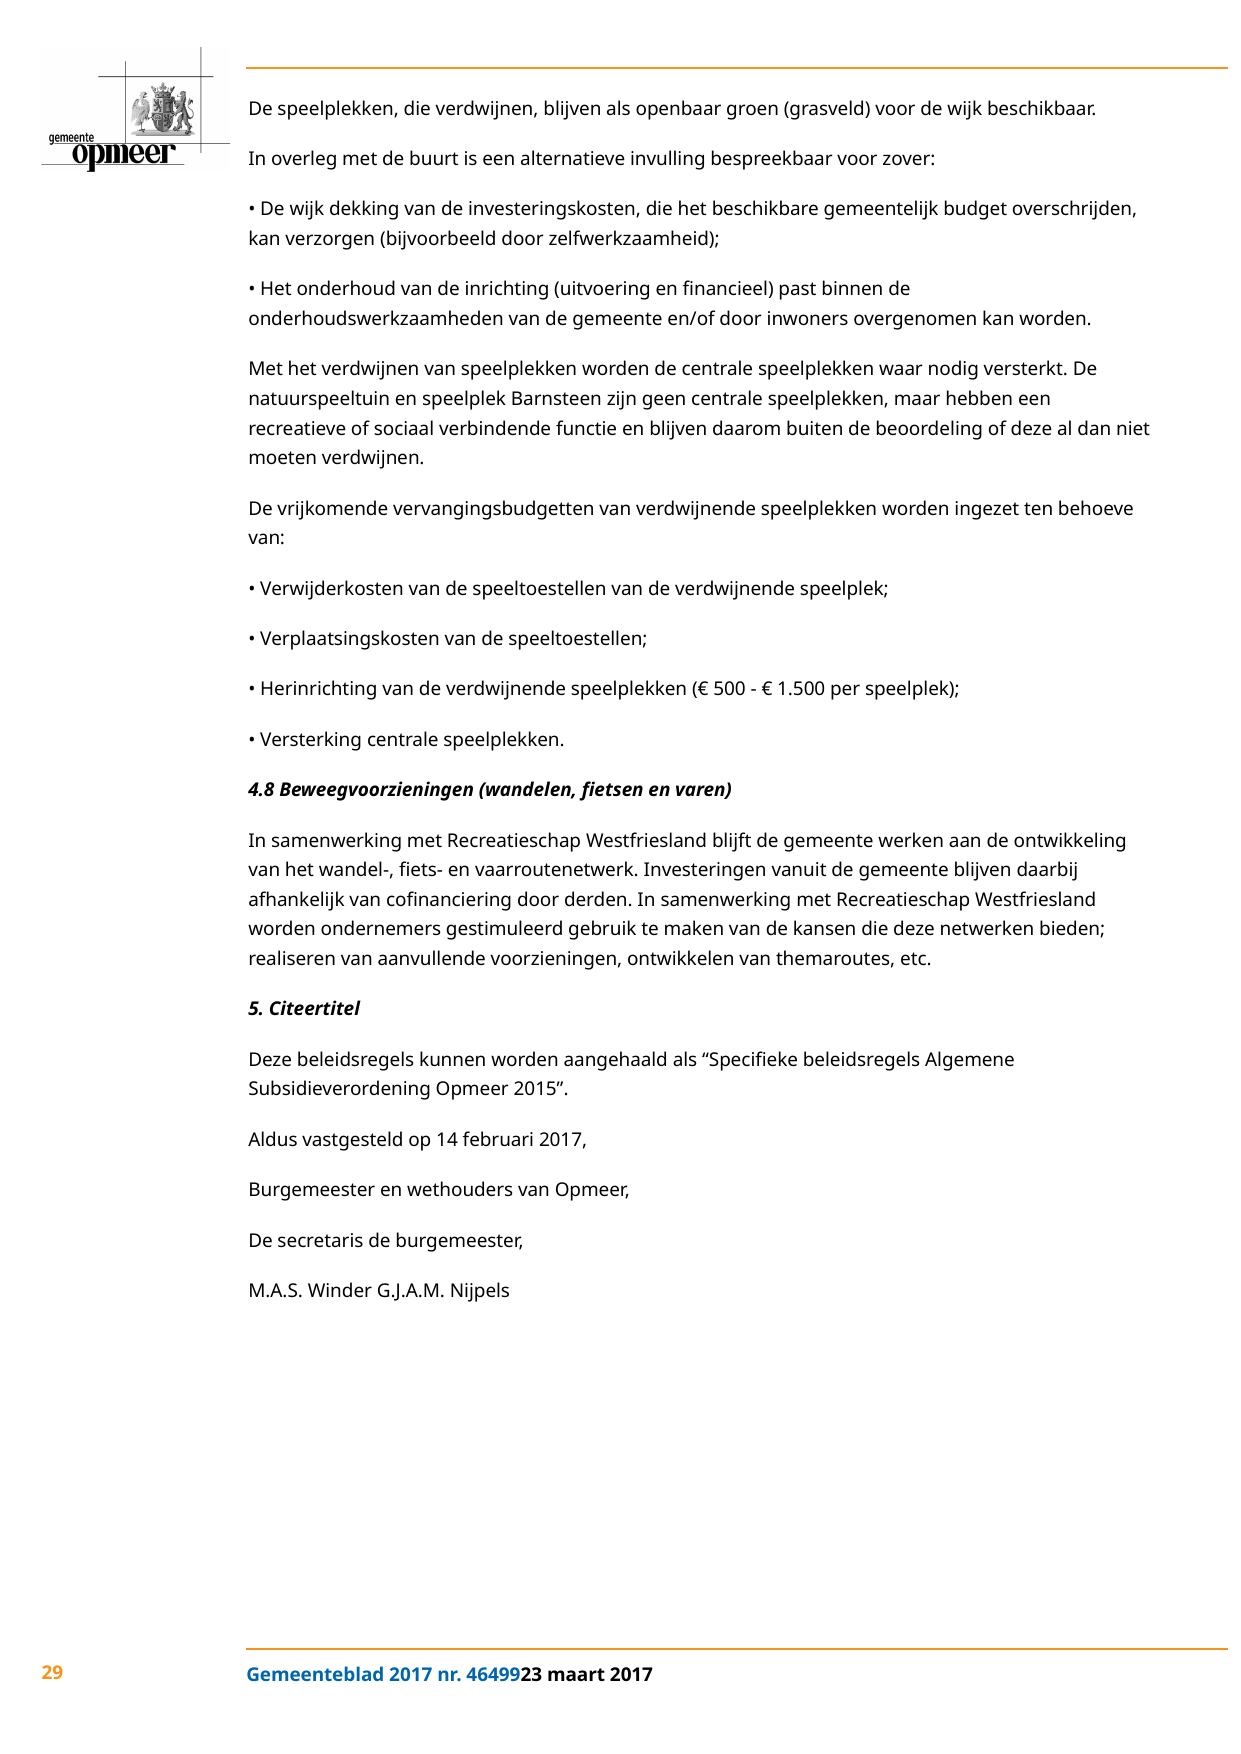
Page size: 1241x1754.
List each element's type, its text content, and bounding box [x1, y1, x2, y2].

text De vrijkomende vervangingsbudgetten van verdwijnende speelplekken worden ingezet ten behoeve van: [248, 495, 1152, 550]
text Deze beleidsregels kunnen worden aangehaald als “Specifieke beleidsregels Algemene Subsidieverordening Opmeer 2015”. [248, 1046, 1152, 1101]
text De secretaris de burgemeester, [248, 1227, 1152, 1253]
text 5. Citeertitel [248, 996, 1152, 1021]
text • Herinrichting van de verdwijnende speelplekken (€ 500 - € 1.500 per speelplek); [248, 676, 1152, 701]
text 4.8 Beweegvoorzieningen (wandelen, fietsen en varen) [248, 776, 1152, 802]
text Burgemeester en wethouders van Opmeer, [248, 1176, 1152, 1202]
text De speelplekken, die verdwijnen, blijven als openbaar groen (grasveld) voor de wijk beschikbaar. [248, 95, 1152, 121]
text • De wijk dekking van de investeringskosten, die het beschikbare gemeentelijk budget overschrijden, kan verzorgen (bijvoorbeeld door zelfwerkzaamheid); [248, 196, 1152, 251]
text • Verplaatsingskosten van de speeltoestellen; [248, 625, 1152, 651]
text M.A.S. Winder G.J.A.M. Nijpels [248, 1277, 1152, 1303]
text • Verwijderkosten van de speeltoestellen van de verdwijnende speelplek; [248, 575, 1152, 601]
text In overleg met de buurt is een alternatieve invulling bespreekbaar voor zover: [248, 145, 1152, 171]
text Met het verdwijnen van speelplekken worden de centrale speelplekken waar nodig versterkt. De natuurspeeltuin en speelplek Barnsteen zijn geen centrale speelplekken, maar hebben een recreatieve of sociaal verbindende functie en blijven daarom buiten de beoordeling of deze al dan niet moeten verdwijnen. [248, 356, 1152, 470]
text In samenwerking met Recreatieschap Westfriesland blijft de gemeente werken aan de ontwikkeling van het wandel-, fiets- en vaarroutenetwerk. Investeringen vanuit de gemeente blijven daarbij afhankelijk van cofinanciering door derden. In samenwerking met Recreatieschap Westfriesland worden ondernemers gestimuleerd gebruik te maken van de kansen die deze netwerken bieden; realiseren van aanvullende voorzieningen, ontwikkelen van themaroutes, etc. [248, 827, 1152, 971]
text Aldus vastgesteld op 14 februari 2017, [248, 1126, 1152, 1152]
text • Het onderhoud van de inrichting (uitvoering en financieel) past binnen de onderhoudswerkzaamheden van de gemeente en/of door inwoners overgenomen kan worden. [248, 276, 1152, 331]
text • Versterking centrale speelplekken. [248, 726, 1152, 752]
picture [41, 47, 231, 172]
